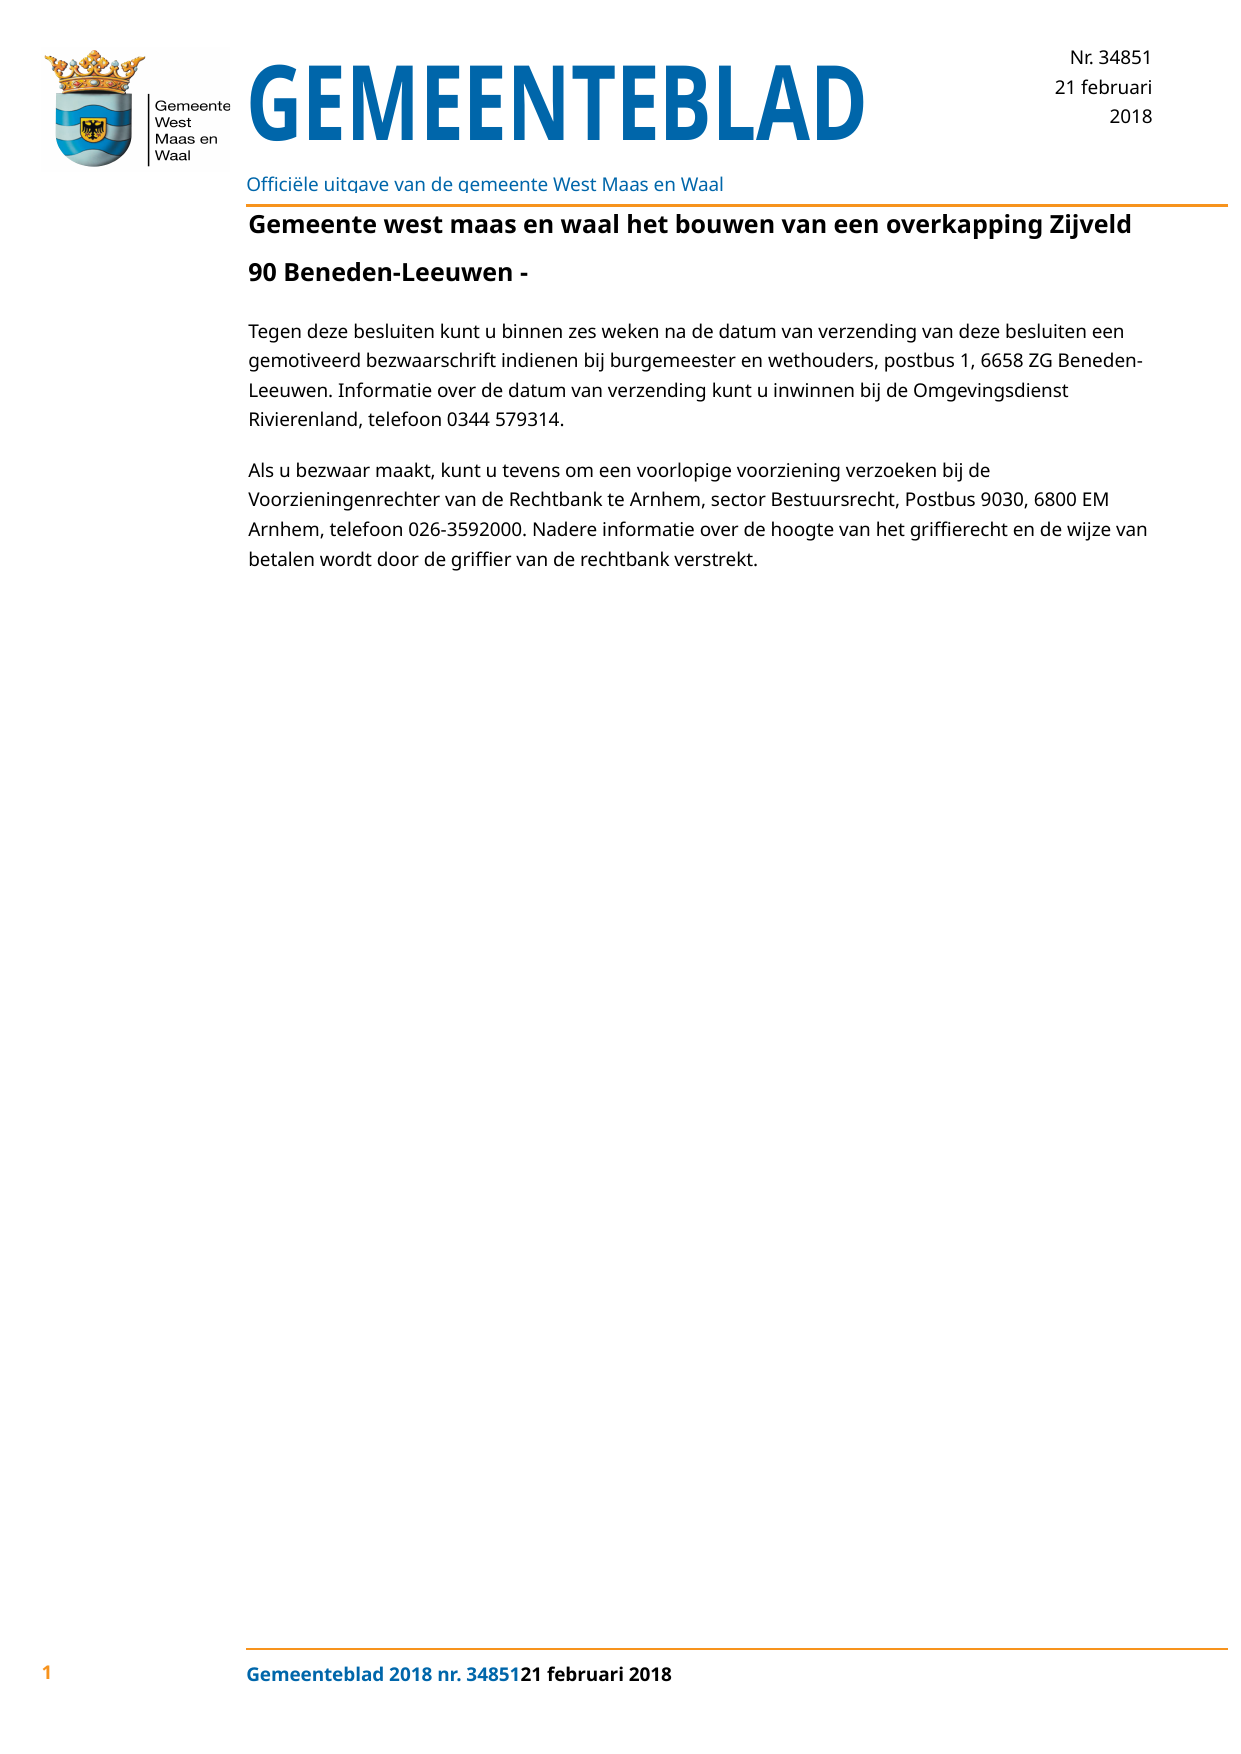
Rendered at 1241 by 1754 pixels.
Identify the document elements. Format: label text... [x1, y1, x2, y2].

text Als u bezwaar maakt, kunt u tevens om een voorlopige voorziening verzoeken bij de Voorzieningenrechter van de Rechtbank te Arnhem, sector Bestuursrecht, Postbus 9030, 6800 EM Arnhem, telefoon 026-3592000. Nadere informatie over de hoogte van het griffierecht en de wijze van betalen wordt door de griffier van de rechtbank verstrekt. [248, 457, 1152, 572]
text Gemeente west maas en waal het bouwen van een overkapping Zijveld 90 Beneden-Leeuwen - [248, 207, 1152, 288]
text Tegen deze besluiten kunt u binnen zes weken na de datum van verzending van deze besluiten een gemotiveerd bezwaarschrift indienen bij burgemeester en wethouders, postbus 1, 6658 ZG Beneden-Leeuwen. Informatie over de datum van verzending kunt u inwinnen bij de Omgevingsdienst Rivierenland, telefoon 0344 579314. [248, 318, 1152, 432]
picture [41, 47, 231, 172]
